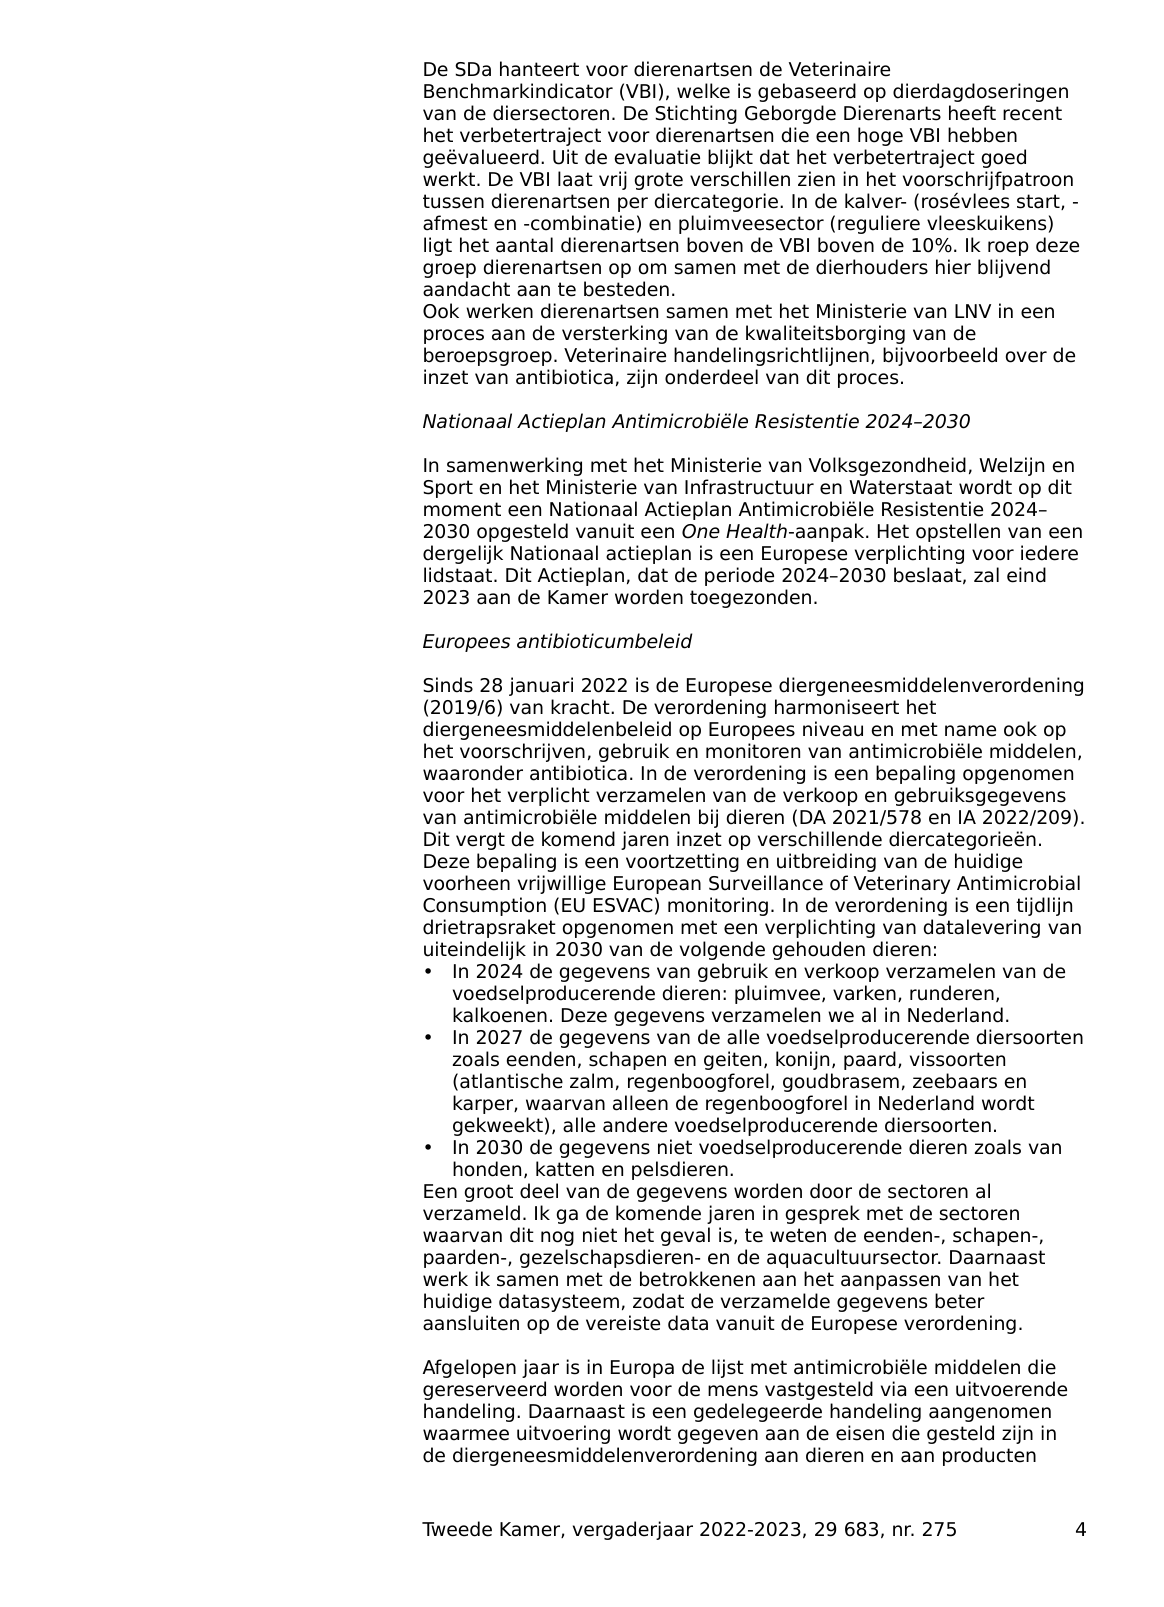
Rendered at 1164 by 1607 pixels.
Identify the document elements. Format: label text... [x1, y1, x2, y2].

text Een groot deel van de gegevens worden door de sectoren al verzameld. Ik ga de komende jaren in gesprek met de sectoren waarvan dit nog niet het geval is, te weten de eenden-, schapen-, paarden-, gezelschapsdieren- en de aquacultuursector. Daarnaast werk ik samen met de betrokkenen aan het aanpassen van het huidige datasysteem, zodat de verzamelde gegevens beter aansluiten op de vereiste data vanuit de Europese verordening. [422, 1181, 1087, 1335]
subtitle Europees antibioticumbeleid [422, 631, 1087, 653]
text • In 2024 de gegevens van gebruik en verkoop verzamelen van de voedselproducerende dieren: pluimvee, varken, runderen, kalkoenen. Deze gegevens verzamelen we al in Nederland. [422, 961, 1087, 1027]
text De SDa hanteert voor dierenartsen de Veterinaire Benchmarkindicator (VBI), welke is gebaseerd op dierdagdoseringen van de diersectoren. De Stichting Geborgde Dierenarts heeft recent het verbetertraject voor dierenartsen die een hoge VBI hebben geëvalueerd. Uit de evaluatie blijkt dat het verbetertraject goed werkt. De VBI laat vrij grote verschillen zien in het voorschrijfpatroon tussen dierenartsen per diercategorie. In de kalver- (rosévlees start, -afmest en -combinatie) en pluimveesector (reguliere vleeskuikens) ligt het aantal dierenartsen boven de VBI boven de 10%. Ik roep deze groep dierenartsen op om samen met de dierhouders hier blijvend aandacht aan te besteden. [422, 59, 1087, 301]
text In samenwerking met het Ministerie van Volksgezondheid, Welzijn en Sport en het Ministerie van Infrastructuur en Waterstaat wordt op dit moment een Nationaal Actieplan Antimicrobiële Resistentie 2024–2030 opgesteld vanuit een One Health-aanpak. Het opstellen van een dergelijk Nationaal actieplan is een Europese verplichting voor iedere lidstaat. Dit Actieplan, dat de periode 2024–2030 beslaat, zal eind 2023 aan de Kamer worden toegezonden. [422, 455, 1087, 609]
text Afgelopen jaar is in Europa de lijst met antimicrobiële middelen die gereserveerd worden voor de mens vastgesteld via een uitvoerende handeling. Daarnaast is een gedelegeerde handeling aangenomen waarmee uitvoering wordt gegeven aan de eisen die gesteld zijn in de diergeneesmiddelenverordening aan dieren en aan producten [422, 1357, 1087, 1467]
text • In 2030 de gegevens niet voedselproducerende dieren zoals van honden, katten en pelsdieren. [422, 1137, 1087, 1181]
text Sinds 28 januari 2022 is de Europese diergeneesmiddelenverordening (2019/6) van kracht. De verordening harmoniseert het diergeneesmiddelenbeleid op Europees niveau en met name ook op het voorschrijven, gebruik en monitoren van antimicrobiële middelen, waaronder antibiotica. In de verordening is een bepaling opgenomen voor het verplicht verzamelen van de verkoop en gebruiksgegevens van antimicrobiële middelen bij dieren (DA 2021/578 en IA 2022/209). Dit vergt de komend jaren inzet op verschillende diercategorieën. Deze bepaling is een voortzetting en uitbreiding van de huidige voorheen vrijwillige European Surveillance of Veterinary Antimicrobial Consumption (EU ESVAC) monitoring. In de verordening is een tijdlijn drietrapsraket opgenomen met een verplichting van datalevering van uiteindelijk in 2030 van de volgende gehouden dieren: [422, 675, 1087, 961]
subtitle Nationaal Actieplan Antimicrobiële Resistentie 2024–2030 [422, 411, 1087, 433]
text Ook werken dierenartsen samen met het Ministerie van LNV in een proces aan de versterking van de kwaliteitsborging van de beroepsgroep. Veterinaire handelingsrichtlijnen, bijvoorbeeld over de inzet van antibiotica, zijn onderdeel van dit proces. [422, 301, 1087, 389]
text • In 2027 de gegevens van de alle voedselproducerende diersoorten zoals eenden, schapen en geiten, konijn, paard, vissoorten (atlantische zalm, regenboogforel, goudbrasem, zeebaars en karper, waarvan alleen de regenboogforel in Nederland wordt gekweekt), alle andere voedselproducerende diersoorten. [422, 1027, 1087, 1137]
